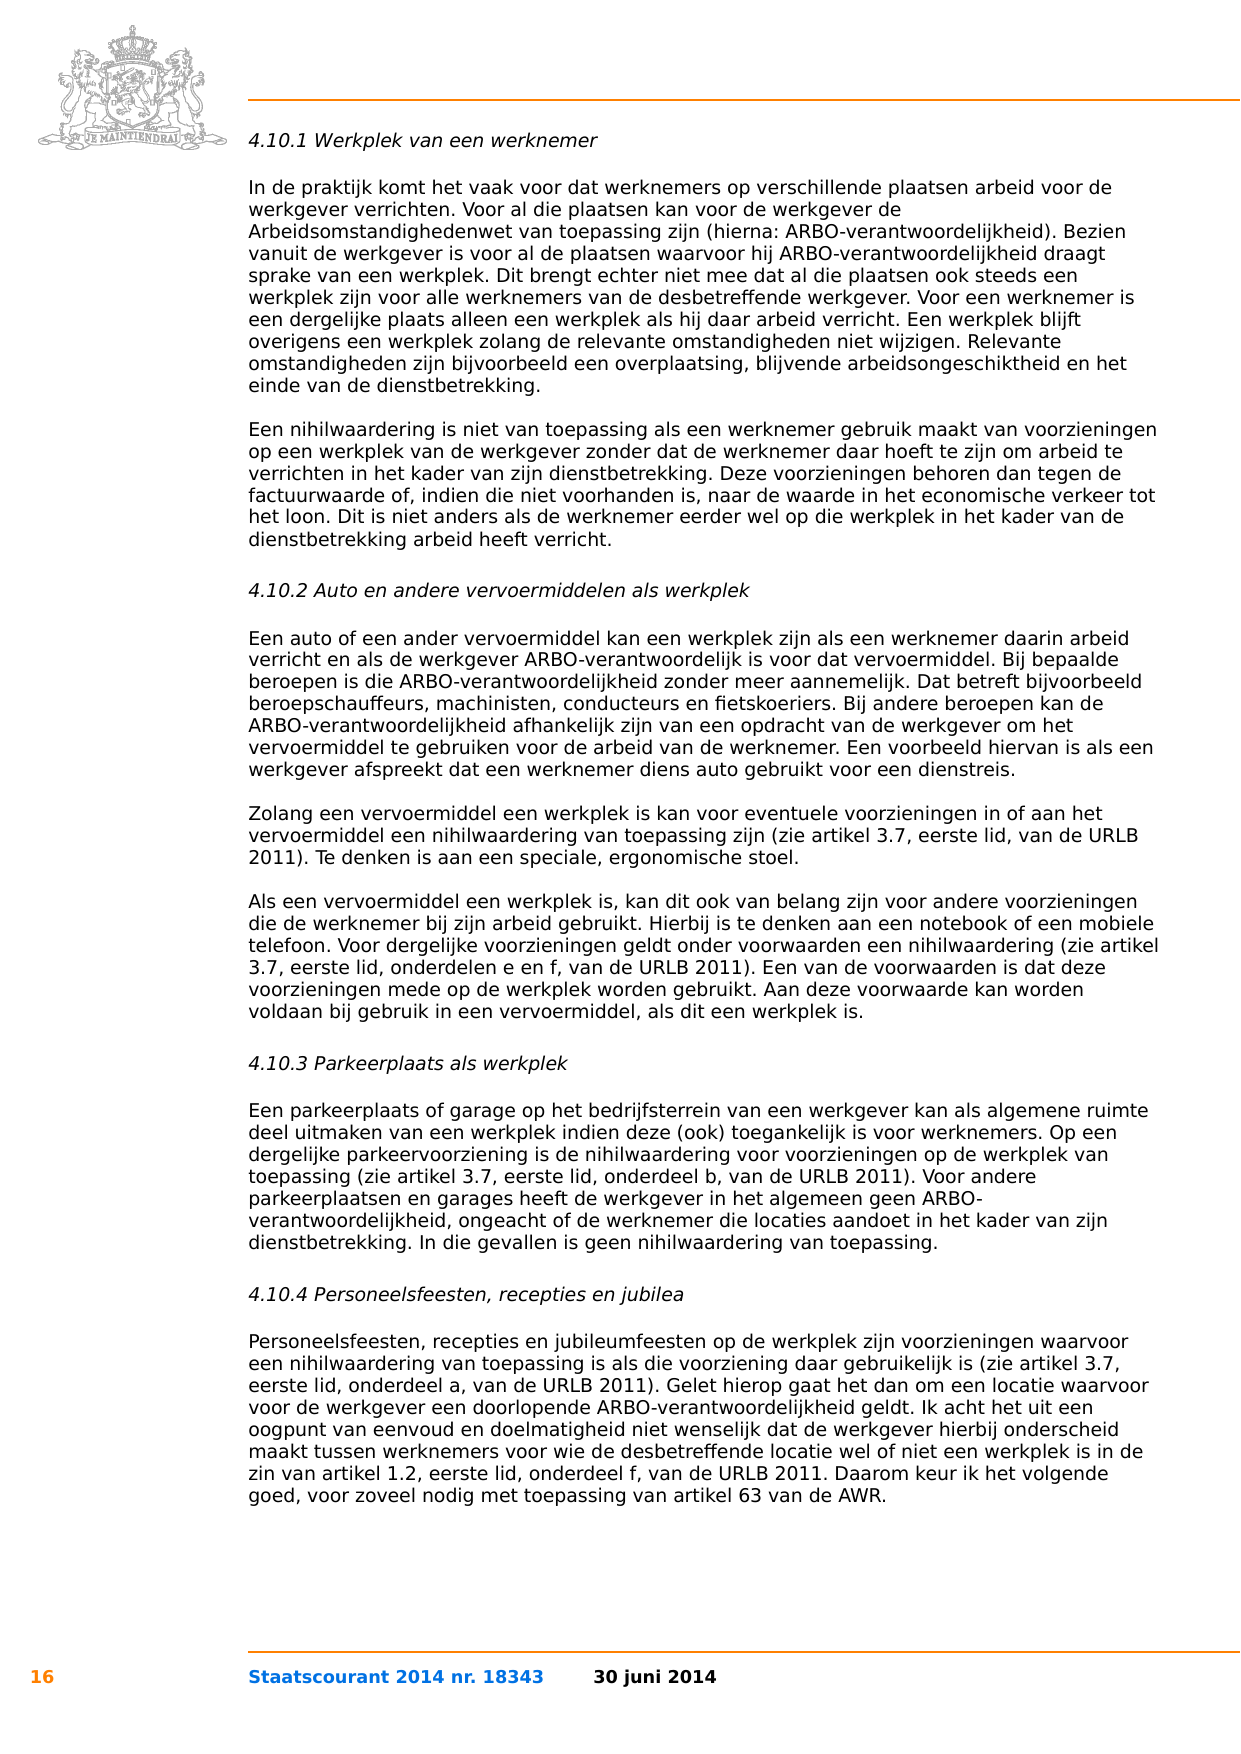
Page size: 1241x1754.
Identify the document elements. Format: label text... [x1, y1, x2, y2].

subtitle 4.10.4 Personeelsfeesten, recepties en jubilea [248, 1284, 1163, 1306]
text Zolang een vervoermiddel een werkplek is kan voor eventuele voorzieningen in of aan het vervoermiddel een nihilwaardering van toepassing zijn (zie artikel 3.7, eerste lid, van de URLB 2011). Te denken is aan een speciale, ergonomische stoel. [248, 803, 1163, 869]
text Een nihilwaardering is niet van toepassing als een werknemer gebruik maakt van voorzieningen op een werkplek van de werkgever zonder dat de werknemer daar hoeft te zijn om arbeid te verrichten in het kader van zijn dienstbetrekking. Deze voorzieningen behoren dan tegen de factuurwaarde of, indien die niet voorhanden is, naar de waarde in het economische verkeer tot het loon. Dit is niet anders als de werknemer eerder wel op die werkplek in het kader van de dienstbetrekking arbeid heeft verricht. [248, 418, 1163, 550]
picture [38, 25, 227, 150]
text In de praktijk komt het vaak voor dat werknemers op verschillende plaatsen arbeid voor de werkgever verrichten. Voor al die plaatsen kan voor de werkgever de Arbeidsomstandighedenwet van toepassing zijn (hierna: ARBO-verantwoordelijkheid). Bezien vanuit de werkgever is voor al de plaatsen waarvoor hij ARBO-verantwoordelijkheid draagt sprake van een werkplek. Dit brengt echter niet mee dat al die plaatsen ook steeds een werkplek zijn voor alle werknemers van de desbetreffende werkgever. Voor een werknemer is een dergelijke plaats alleen een werkplek als hij daar arbeid verricht. Een werkplek blijft overigens een werkplek zolang de relevante omstandigheden niet wijzigen. Relevante omstandigheden zijn bijvoorbeeld een overplaatsing, blijvende arbeidsongeschiktheid en het einde van de dienstbetrekking. [248, 177, 1163, 397]
text Een auto of een ander vervoermiddel kan een werkplek zijn als een werknemer daarin arbeid verricht en als de werkgever ARBO-verantwoordelijk is voor dat vervoermiddel. Bij bepaalde beroepen is die ARBO-verantwoordelijkheid zonder meer aannemelijk. Dat betreft bijvoorbeeld beroepschauffeurs, machinisten, conducteurs en fietskoeriers. Bij andere beroepen kan de ARBO-verantwoordelijkheid afhankelijk zijn van een opdracht van de werkgever om het vervoermiddel te gebruiken voor de arbeid van de werknemer. Een voorbeeld hiervan is als een werkgever afspreekt dat een werknemer diens auto gebruikt voor een dienstreis. [248, 627, 1163, 781]
subtitle 4.10.1 Werkplek van een werknemer [248, 130, 1163, 152]
text Als een vervoermiddel een werkplek is, kan dit ook van belang zijn voor andere voorzieningen die de werknemer bij zijn arbeid gebruikt. Hierbij is te denken aan een notebook of een mobiele telefoon. Voor dergelijke voorzieningen geldt onder voorwaarden een nihilwaardering (zie artikel 3.7, eerste lid, onderdelen e en f, van de URLB 2011). Een van de voorwaarden is dat deze voorzieningen mede op de werkplek worden gebruikt. Aan deze voorwaarde kan worden voldaan bij gebruik in een vervoermiddel, als dit een werkplek is. [248, 891, 1163, 1023]
subtitle 4.10.2 Auto en andere vervoermiddelen als werkplek [248, 580, 1163, 602]
text Een parkeerplaats of garage op het bedrijfsterrein van een werkgever kan als algemene ruimte deel uitmaken van een werkplek indien deze (ook) toegankelijk is voor werknemers. Op een dergelijke parkeervoorziening is de nihilwaardering voor voorzieningen op de werkplek van toepassing (zie artikel 3.7, eerste lid, onderdeel b, van de URLB 2011). Voor andere parkeerplaatsen en garages heeft de werkgever in het algemeen geen ARBO-verantwoordelijkheid, ongeacht of de werknemer die locaties aandoet in het kader van zijn dienstbetrekking. In die gevallen is geen nihilwaardering van toepassing. [248, 1100, 1163, 1254]
text Personeelsfeesten, recepties en jubileumfeesten op de werkplek zijn voorzieningen waarvoor een nihilwaardering van toepassing is als die voorziening daar gebruikelijk is (zie artikel 3.7, eerste lid, onderdeel a, van de URLB 2011). Gelet hierop gaat het dan om een locatie waarvoor voor de werkgever een doorlopende ARBO-verantwoordelijkheid geldt. Ik acht het uit een oogpunt van eenvoud en doelmatigheid niet wenselijk dat de werkgever hierbij onderscheid maakt tussen werknemers voor wie de desbetreffende locatie wel of niet een werkplek is in de zin van artikel 1.2, eerste lid, onderdeel f, van de URLB 2011. Daarom keur ik het volgende goed, voor zoveel nodig met toepassing van artikel 63 van de AWR. [248, 1331, 1163, 1506]
subtitle 4.10.3 Parkeerplaats als werkplek [248, 1053, 1163, 1075]
